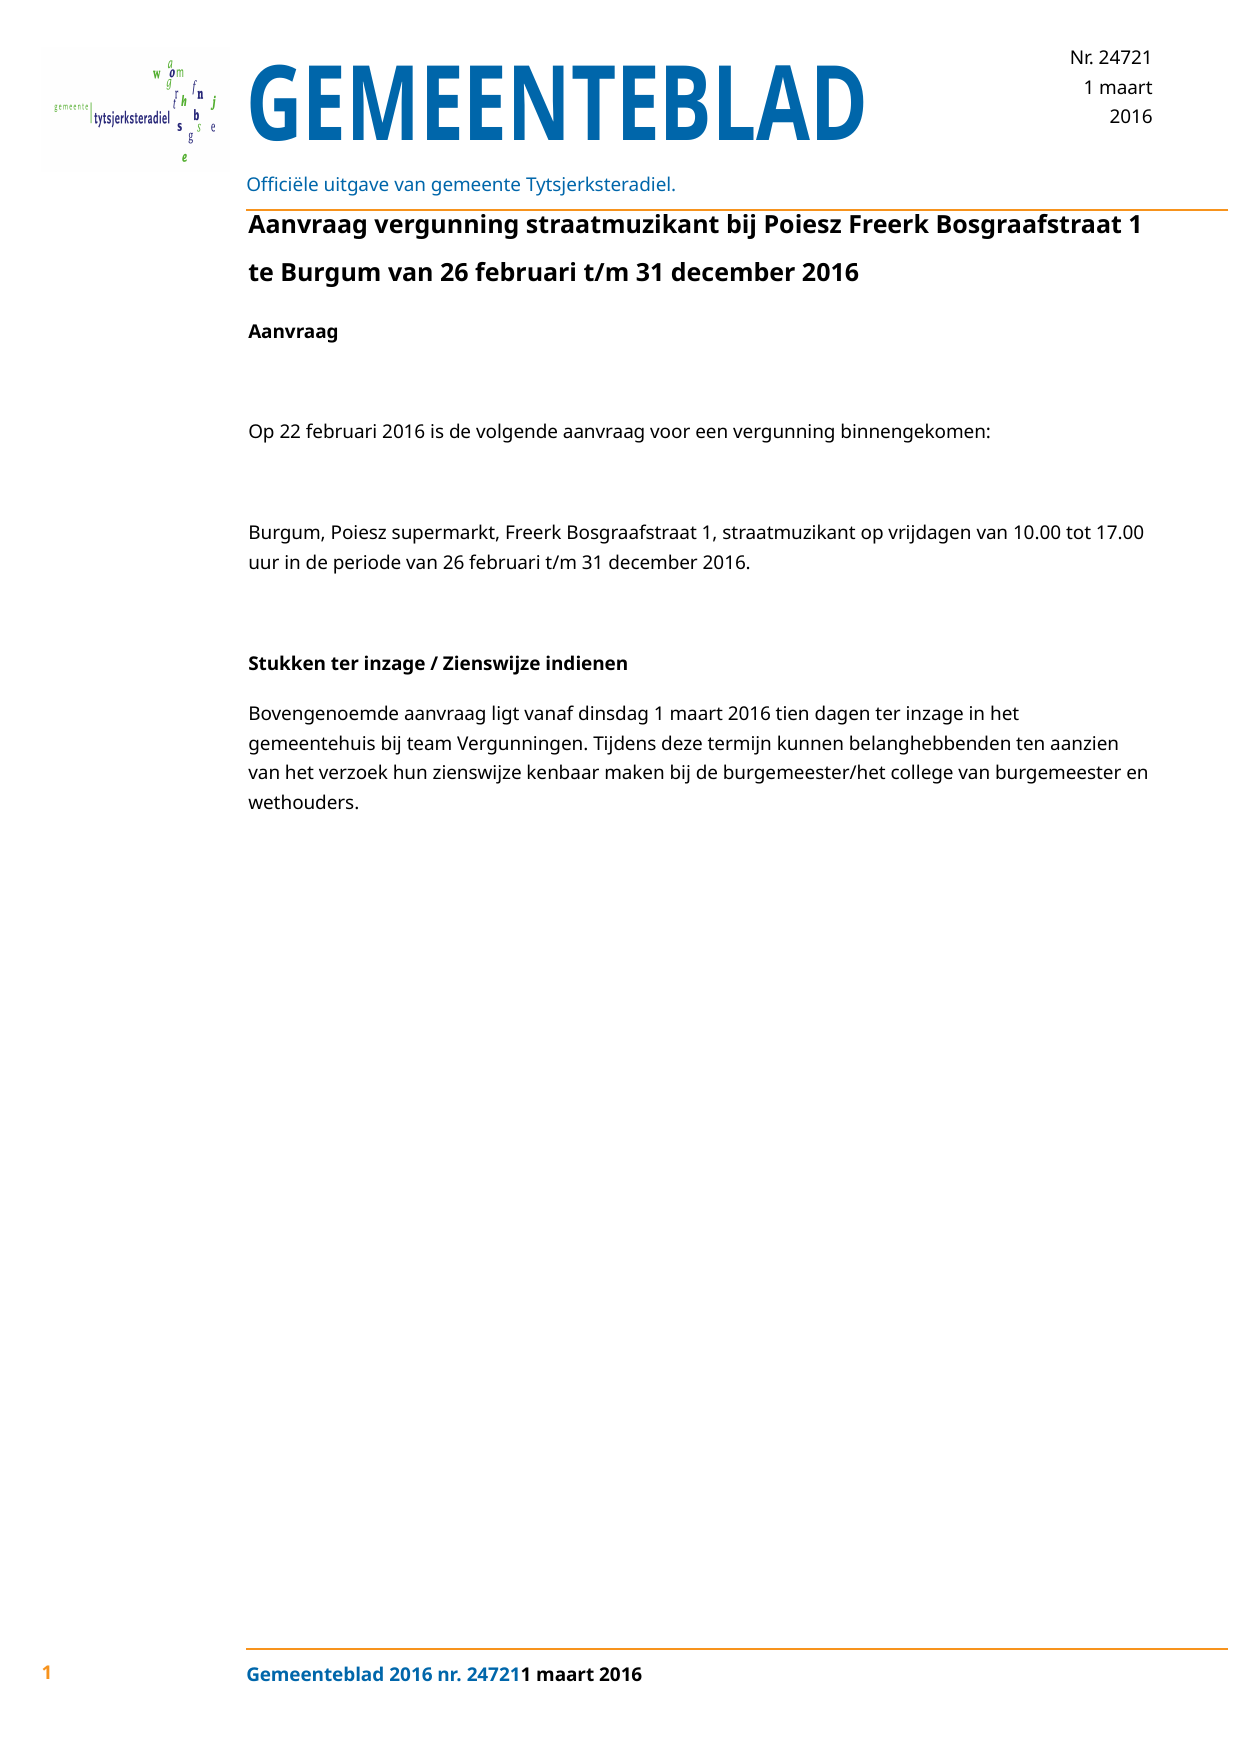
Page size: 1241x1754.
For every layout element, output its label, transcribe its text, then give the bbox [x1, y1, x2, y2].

text Aanvraag [248, 318, 1152, 344]
text Op 22 februari 2016 is de volgende aanvraag voor een vergunning binnengekomen: [248, 419, 1152, 444]
text Stukken ter inzage / Zienswijze indienen [248, 650, 1152, 676]
text Bovengenoemde aanvraag ligt vanaf dinsdag 1 maart 2016 tien dagen ter inzage in het gemeentehuis bij team Vergunningen. Tijdens deze termijn kunnen belanghebbenden ten aanzien van het verzoek hun zienswijze kenbaar maken bij de burge­meester/het college van burgemeester en wethouders. [248, 700, 1152, 815]
text Burgum, Poiesz supermarkt, Freerk Bosgraafstraat 1, straatmuzikant op vrijdagen van 10.00 tot 17.00 uur in de periode van 26 februari t/m 31 december 2016. [248, 519, 1152, 575]
text Aanvraag vergunning straatmuzikant bij Poiesz Freerk Bosgraafstraat 1 te Burgum van 26 februari t/m 31 december 2016 [248, 211, 1152, 288]
picture [41, 47, 231, 172]
